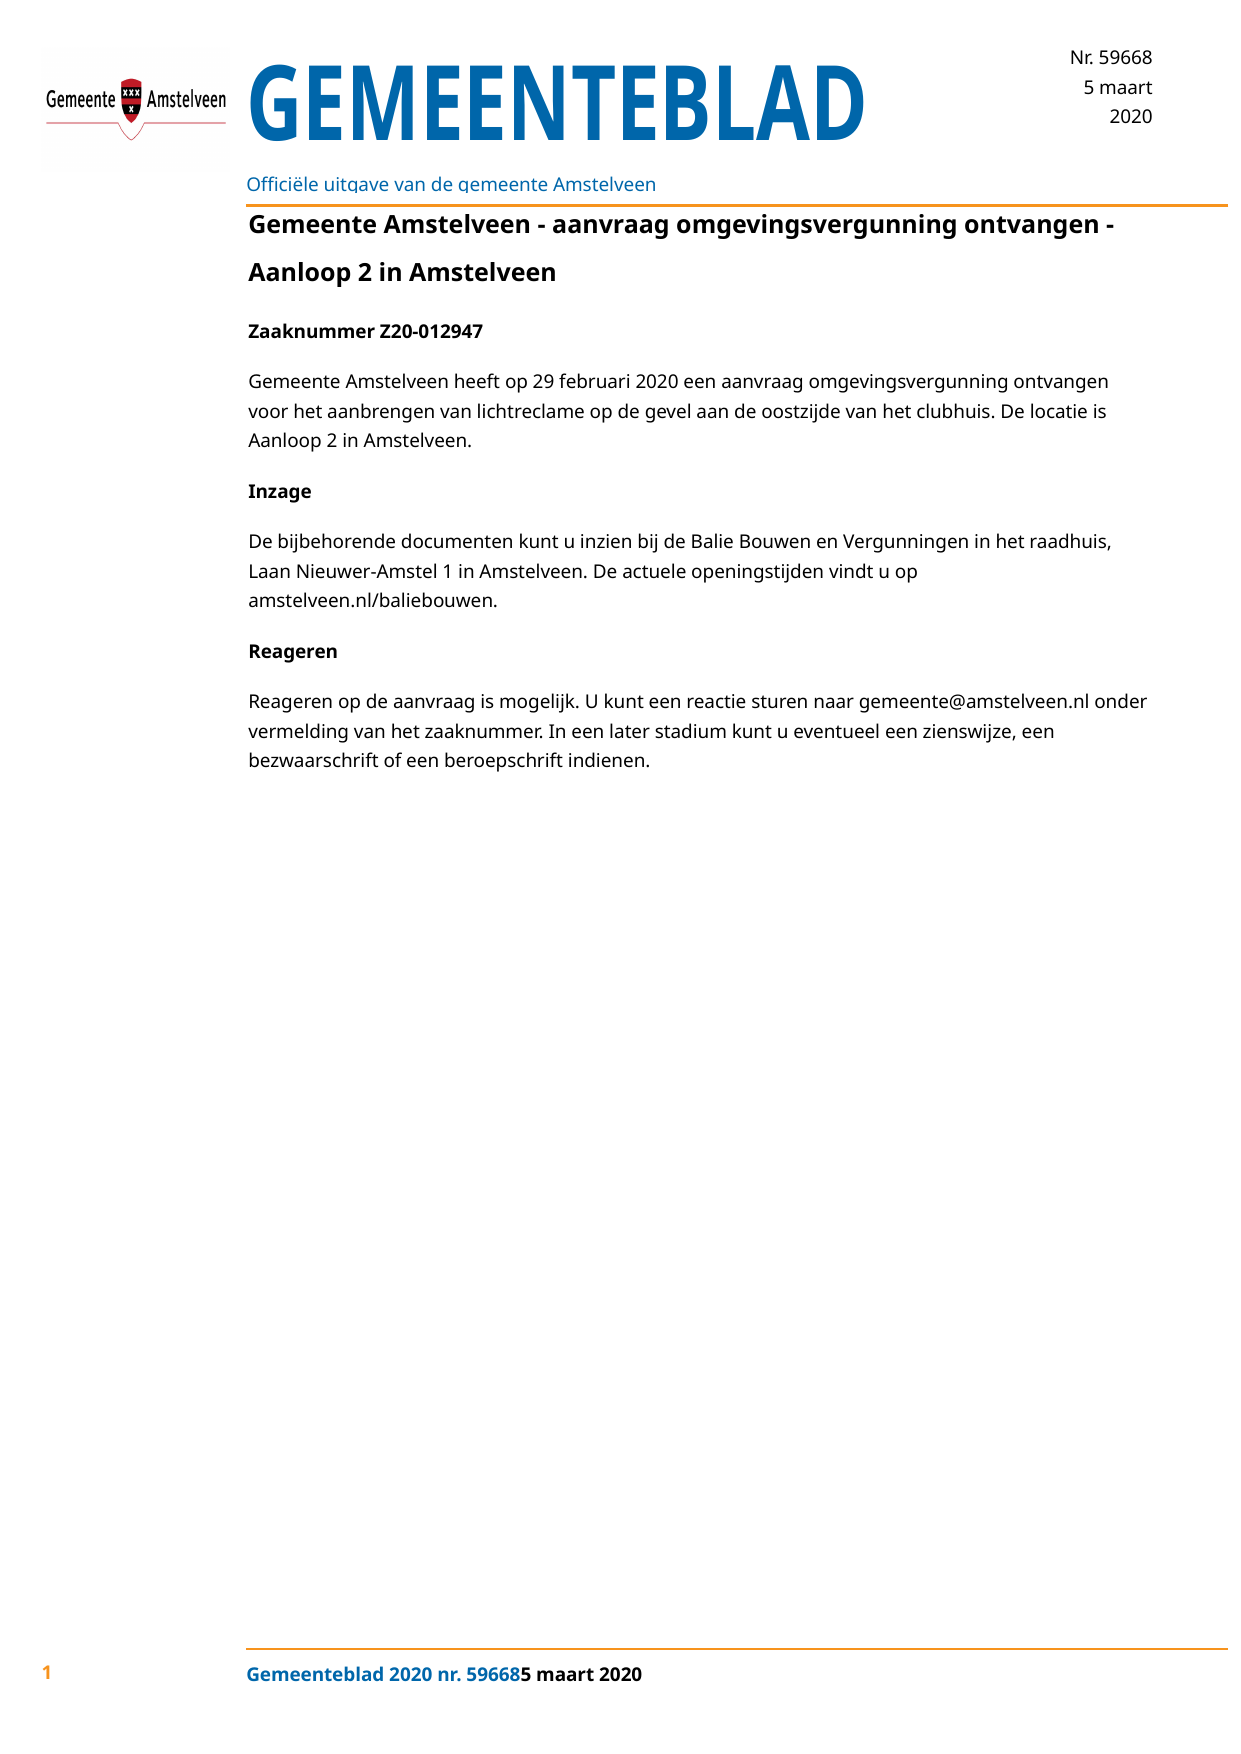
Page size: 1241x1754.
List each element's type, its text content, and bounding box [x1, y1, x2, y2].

text De bijbehorende documenten kunt u inzien bij de Balie Bouwen en Vergunningen in het raadhuis, Laan Nieuwer-Amstel 1 in Amstelveen. De actuele openingstijden vindt u op amstelveen.nl/baliebouwen. [248, 528, 1152, 613]
picture [41, 47, 231, 172]
text Gemeente Amstelveen heeft op 29 februari 2020 een aanvraag omgevingsvergunning ontvangen voor het aanbrengen van lichtreclame op de gevel aan de oostzijde van het clubhuis. De locatie is Aanloop 2 in Amstelveen. [248, 368, 1152, 453]
text Inzage [248, 478, 1152, 504]
text Reageren op de aanvraag is mogelijk. U kunt een reactie sturen naar gemeente@amstelveen.nl onder vermelding van het zaaknummer. In een later stadium kunt u eventueel een zienswijze, een bezwaarschrift of een beroepschrift indienen. [248, 688, 1152, 773]
text Gemeente Amstelveen - aanvraag omgevingsvergunning ontvangen - Aanloop 2 in Amstelveen [248, 207, 1152, 288]
text Reageren [248, 638, 1152, 664]
text Zaaknummer Z20-012947 [248, 318, 1152, 344]
